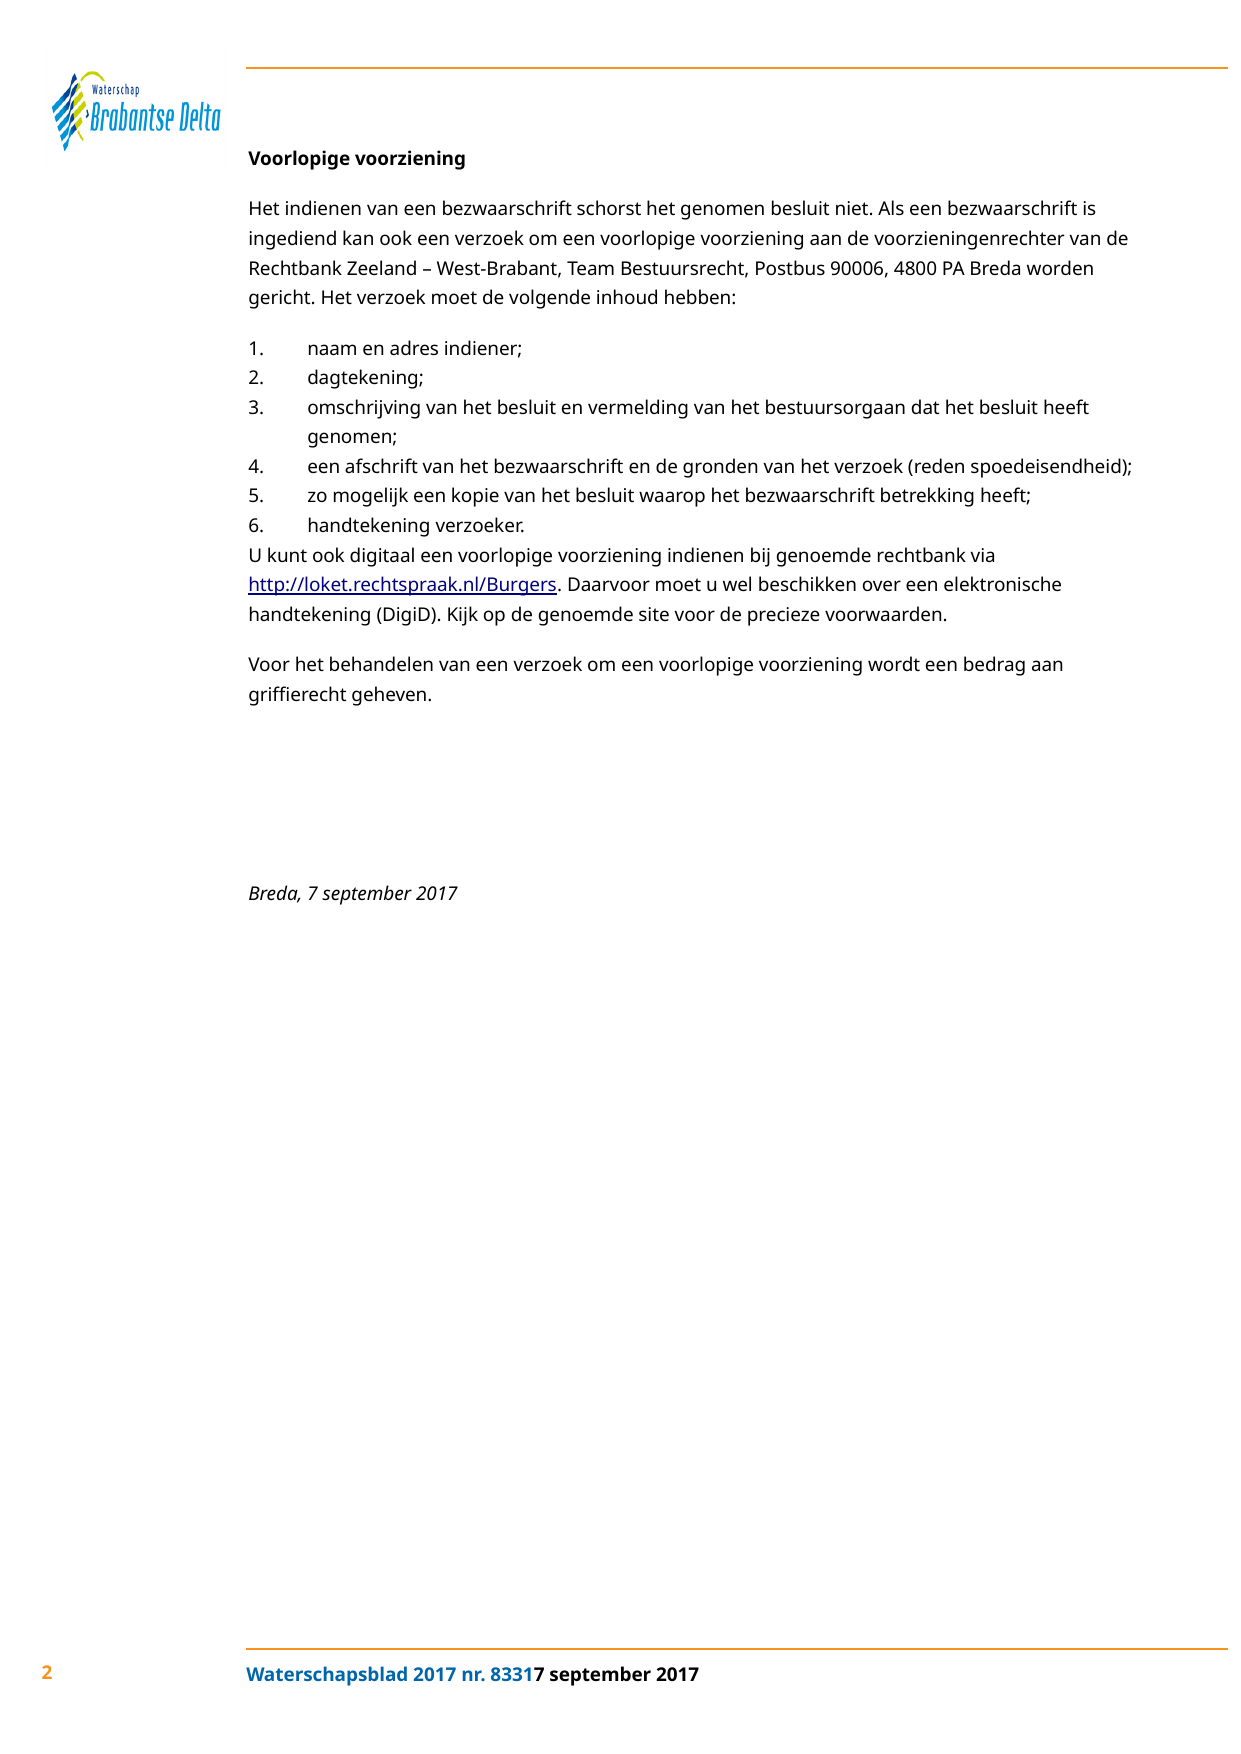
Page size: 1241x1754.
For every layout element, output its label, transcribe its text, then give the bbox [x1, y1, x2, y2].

text U kunt ook digitaal een voorlopige voorziening indienen bij genoemde rechtbank via http://loket.rechtspraak.nl/Burgers. Daarvoor moet u wel beschikken over een elektronische handtekening (DigiD). Kijk op de genoemde site voor de precieze voorwaarden. [248, 542, 1152, 627]
list dagtekening; [248, 364, 1152, 390]
list handtekening verzoeker. [248, 512, 1152, 538]
text Breda, 7 september 2017 [248, 880, 1152, 906]
list naam en adres indiener; [248, 335, 1152, 361]
text Het indienen van een bezwaarschrift schorst het genomen besluit niet. Als een bezwaarschrift is ingediend kan ook een verzoek om een voorlopige voorziening aan de voorzieningenrechter van de Rechtbank Zeeland – West-Brabant, Team Bestuursrecht, Postbus 90006, 4800 PA Breda worden gericht. Het verzoek moet de volgende inhoud hebben: [248, 196, 1152, 310]
list een afschrift van het bezwaarschrift en de gronden van het verzoek (reden spoedeisendheid); [248, 453, 1152, 479]
text Voorlopige voorziening [248, 145, 1152, 171]
list zo mogelijk een kopie van het besluit waarop het bezwaarschrift betrekking heeft; [248, 483, 1152, 508]
list omschrijving van het besluit en vermelding van het bestuursorgaan dat het besluit heeft genomen; [248, 394, 1152, 449]
picture [41, 47, 231, 172]
text Voor het behandelen van een verzoek om een voorlopige voorziening wordt een bedrag aan griffierecht geheven. [248, 651, 1152, 707]
